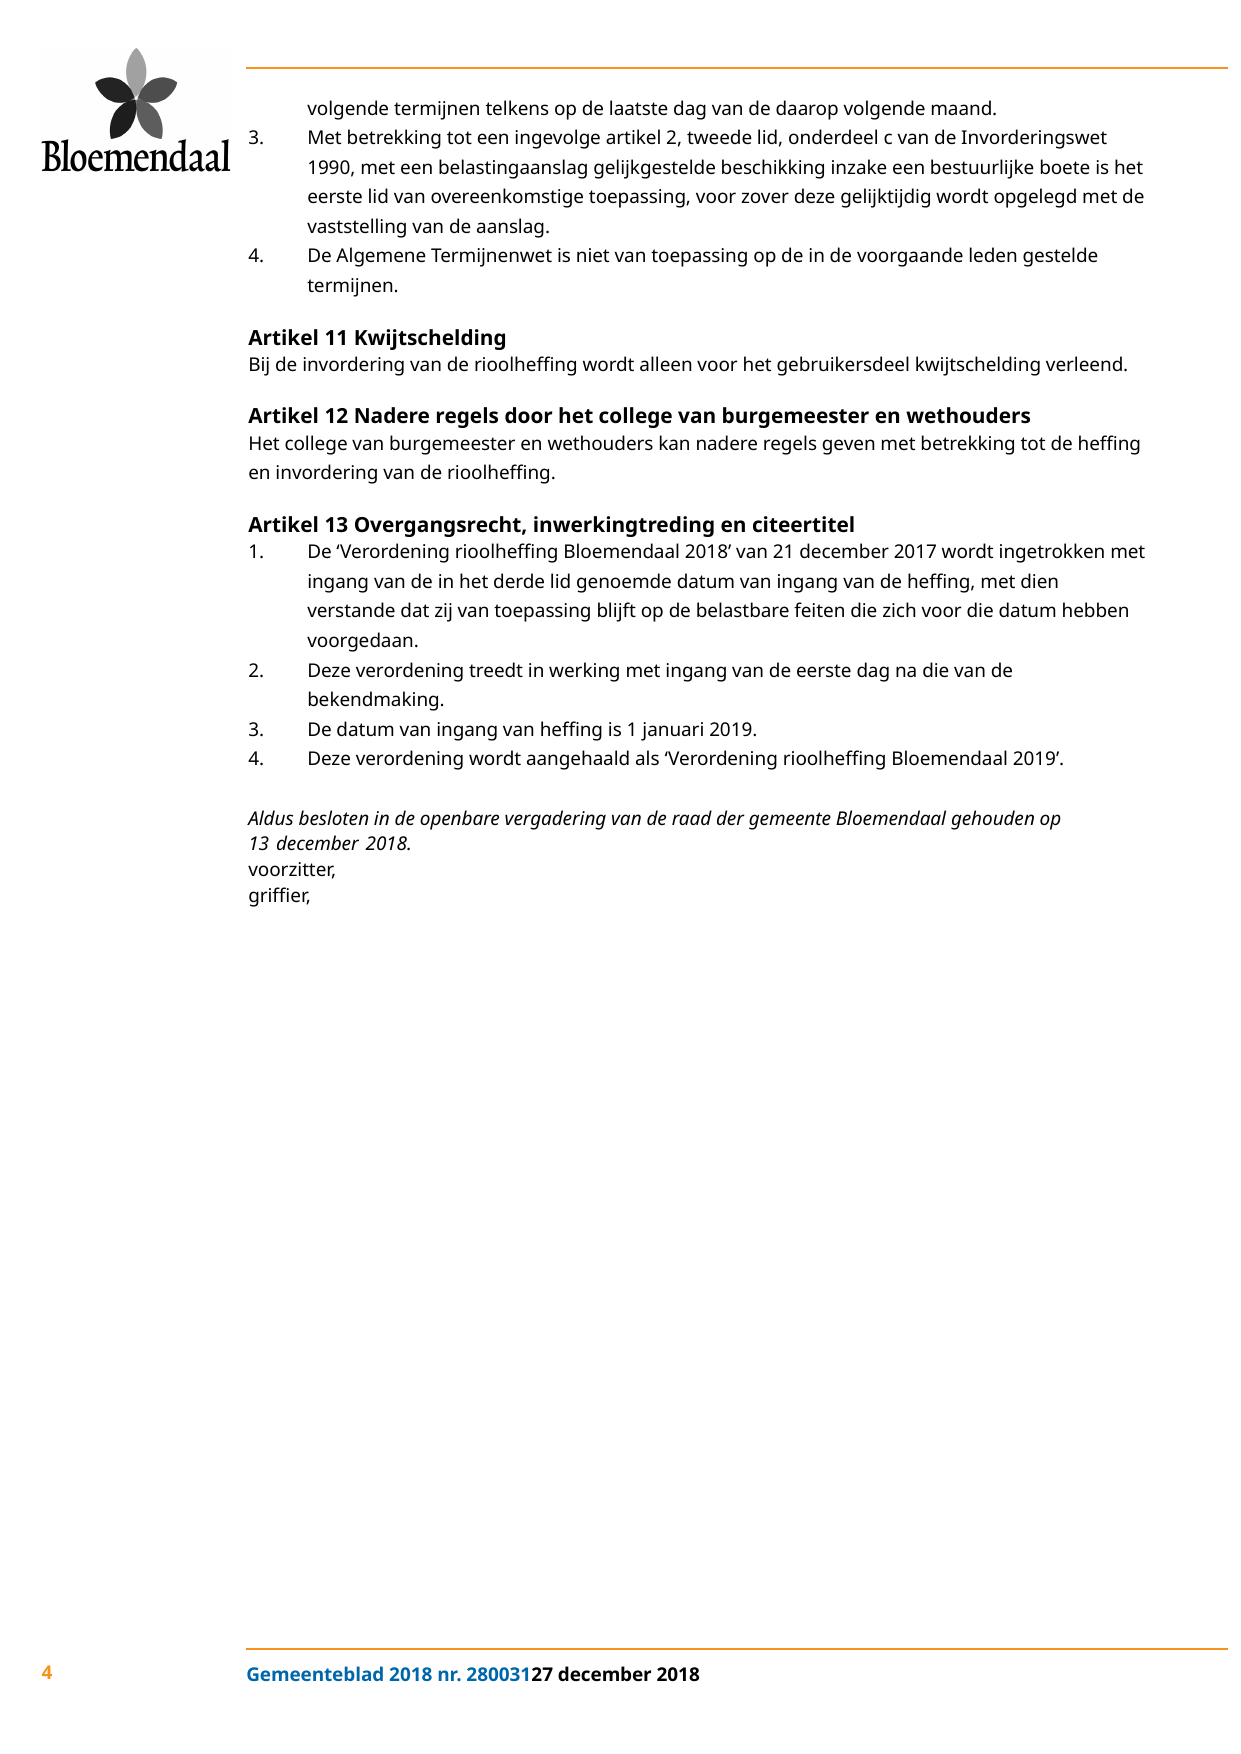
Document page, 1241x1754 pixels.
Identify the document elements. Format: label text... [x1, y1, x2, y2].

text Aldus besloten in de openbare vergadering van de raad der gemeente Bloemendaal gehouden op 13 december 2018. [248, 805, 1152, 856]
list Met betrekking tot een ingevolge artikel 2, tweede lid, onderdeel c van de Invorderingswet 1990, met een belastingaanslag gelijkgestelde beschikking inzake een bestuurlijke boete is het eerste lid van overeenkomstige toepassing, voor zover deze gelijktijdig wordt opgelegd met de vaststelling van de aanslag. [248, 124, 1152, 239]
text voorzitter, [248, 856, 1152, 882]
text Bij de invordering van de rioolheffing wordt alleen voor het gebruikersdeel kwijtschelding verleend. [248, 351, 1152, 377]
list Deze verordening treedt in werking met ingang van de eerste dag na die van de bekendmaking. [248, 657, 1152, 712]
text Het college van burgemeester en wethouders kan nadere regels geven met betrekking tot de heffing en invordering van de rioolheffing. [248, 430, 1152, 485]
list Deze verordening wordt aangehaald als ‘Verordening rioolheffing Bloemendaal 2019’. [248, 746, 1152, 771]
picture [41, 47, 231, 172]
list De ‘Verordening rioolheffing Bloemendaal 2018’ van 21 december 2017 wordt ingetrokken met ingang van de in het derde lid genoemde datum van ingang van de heffing, met dien verstande dat zij van toepassing blijft op de belastbare feiten die zich voor die datum hebben voorgedaan. [248, 538, 1152, 653]
text Artikel 13 Overgangsrecht, inwerkingtreding en citeertitel [248, 510, 1152, 538]
list De datum van ingang van heffing is 1 januari 2019. [248, 716, 1152, 742]
list De Algemene Termijnenwet is niet van toepassing op de in de voorgaande leden gestelde termijnen. [248, 243, 1152, 298]
text Artikel 11 Kwijtschelding [248, 323, 1152, 351]
text Artikel 12 Nadere regels door het college van burgemeester en wethouders [248, 402, 1152, 430]
text griffier, [248, 882, 1152, 908]
list volgende termijnen telkens op de laatste dag van de daarop volgende maand. [248, 95, 1152, 121]
